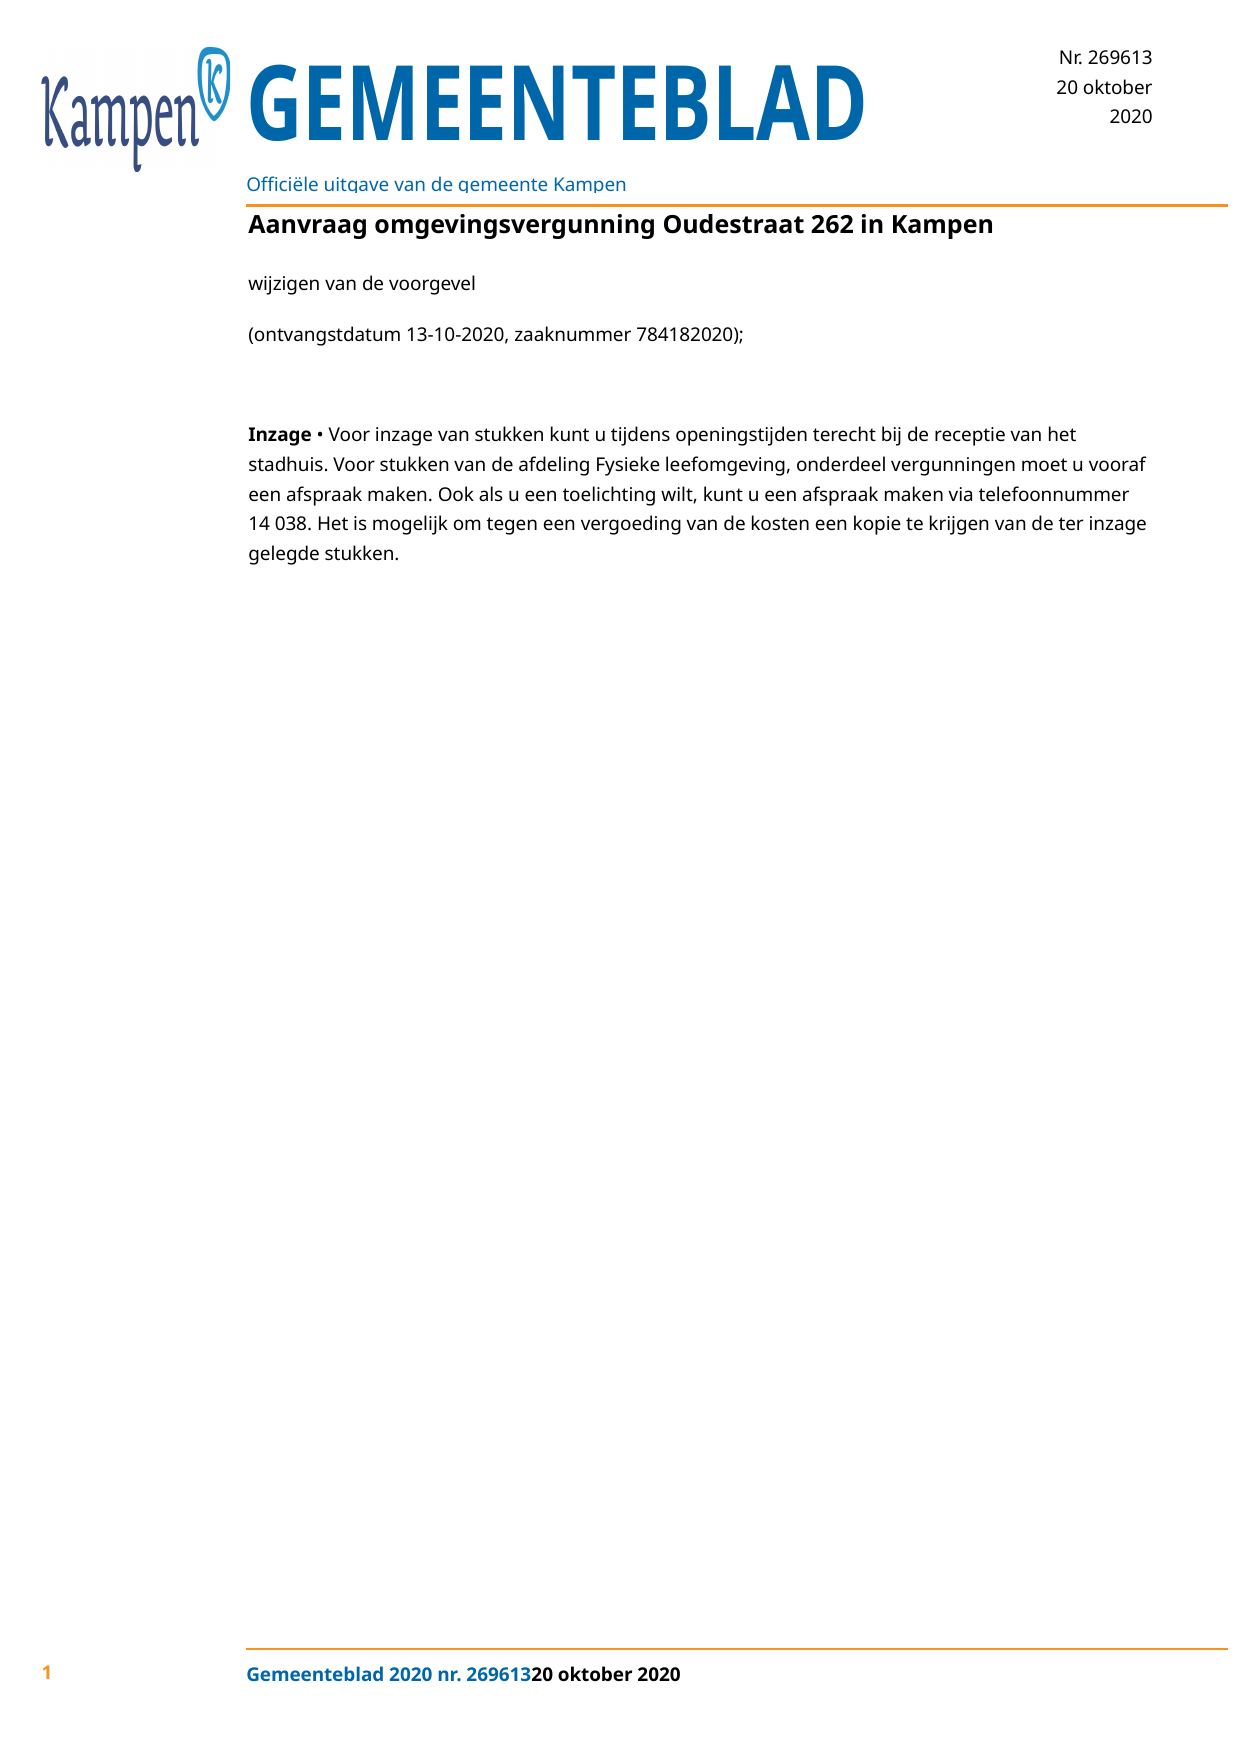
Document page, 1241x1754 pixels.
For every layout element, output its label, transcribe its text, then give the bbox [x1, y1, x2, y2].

text (ontvangstdatum 13-10-2020, zaaknummer 784182020); [248, 321, 1152, 346]
text Aanvraag omgevingsvergunning Oudestraat 262 in Kampen [248, 207, 1152, 241]
text Inzage • Voor inzage van stukken kunt u tijdens openingstijden terecht bij de receptie van het stadhuis. Voor stukken van de afdeling Fysieke leefomgeving, onderdeel vergunningen moet u vooraf een afspraak maken. Ook als u een toelichting wilt, kunt u een afspraak maken via telefoonnummer 14 038. Het is mogelijk om tegen een vergoeding van de kosten een kopie te krijgen van de ter inzage gelegde stukken. [248, 422, 1152, 566]
picture [41, 47, 231, 172]
text wijzigen van de voorgevel [248, 270, 1152, 296]
